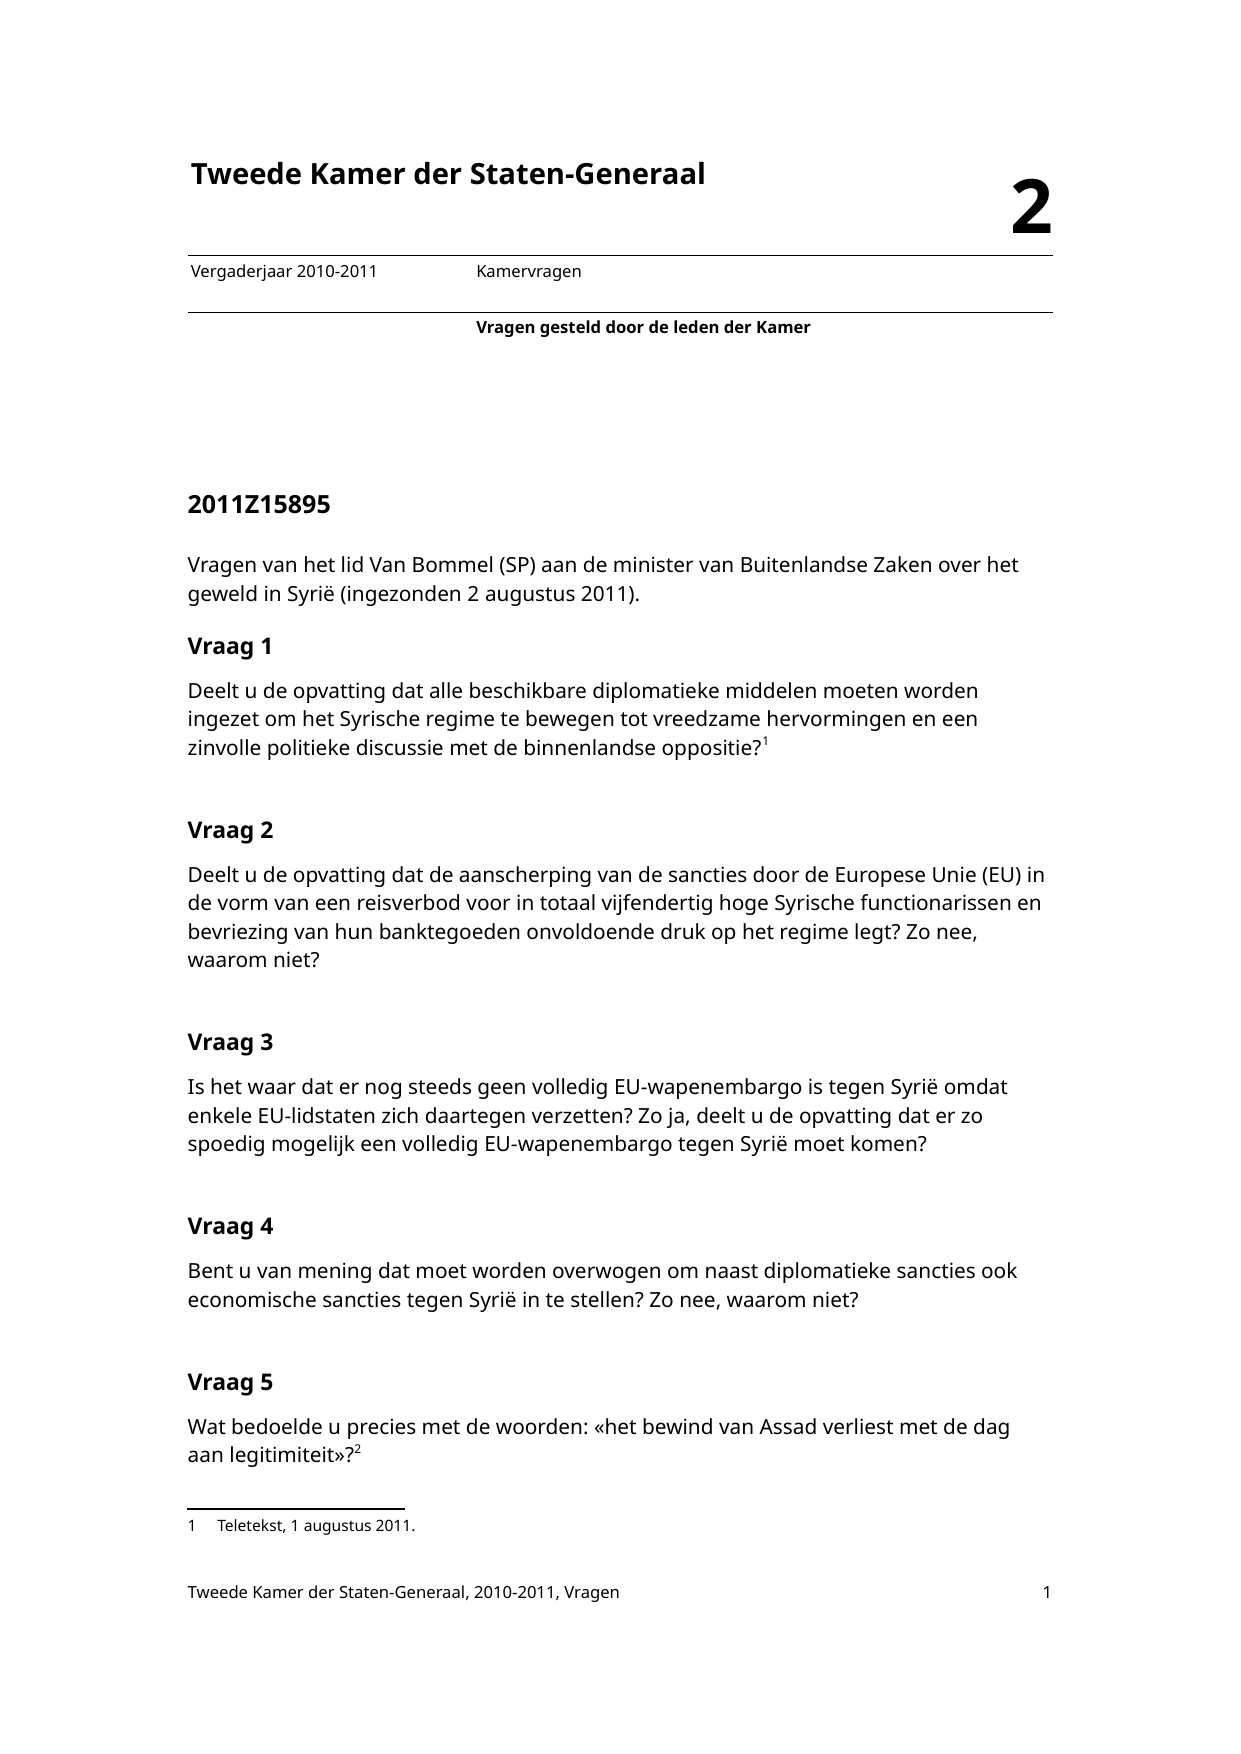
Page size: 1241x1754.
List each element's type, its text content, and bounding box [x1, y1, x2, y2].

text Is het waar dat er nog steeds geen volledig EU-wapenembargo is tegen Syrië omdat enkele EU-lidstaten zich daartegen verzetten? Zo ja, deelt u de opvatting dat er zo spoedig mogelijk een volledig EU-wapenembargo tegen Syrië moet komen? [187, 1072, 1053, 1158]
text Bent u van mening dat moet worden overwogen om naast diplomatieke sancties ook economische sancties tegen Syrië in te stellen? Zo nee, waarom niet? [187, 1257, 1053, 1313]
text Vragen van het lid Van Bommel (SP) aan de minister van Buitenlandse Zaken over het geweld in Syrië (ingezonden 2 augustus 2011). [187, 550, 1053, 607]
text 2011Z15895 [187, 487, 1053, 521]
table_header Tweede Kamer der Staten-Generaal [188, 150, 879, 255]
text Deelt u de opvatting dat alle beschikbare diplomatieke middelen moeten worden ingezet om het Syrische regime te bewegen tot vreedzame hervormingen en een zinvolle politieke discussie met de binnenlandse oppositie? [187, 676, 1053, 761]
subtitle Vraag 4 [187, 1210, 1053, 1242]
subtitle Vraag 1 [187, 630, 1053, 661]
text Deelt u de opvatting dat de aanscherping van de sancties door de Europese Unie (EU) in de vorm van een reisverbod voor in totaal vijfendertig hoge Syrische functionarissen en bevriezing van hun banktegoeden onvoldoende druk op het regime legt? Zo nee, waarom niet? [187, 860, 1053, 974]
table_cell Vragen gesteld door de leden der Kamer [473, 313, 1053, 339]
table_cell [188, 313, 473, 339]
text Wat bedoelde u precies met de woorden: «het bewind van Assad verliest met de dag aan legitimiteit»? [187, 1412, 1053, 1469]
subtitle Vraag 2 [187, 814, 1053, 845]
subtitle Vraag 3 [187, 1026, 1053, 1057]
subtitle Vraag 5 [187, 1366, 1053, 1397]
table_header 2 [880, 150, 1053, 255]
table_cell Vergaderjaar 2010-2011 [188, 256, 473, 312]
table_cell Kamervragen [473, 256, 1053, 312]
text Teletekst, 1 augustus 2011. [187, 1508, 1053, 1536]
